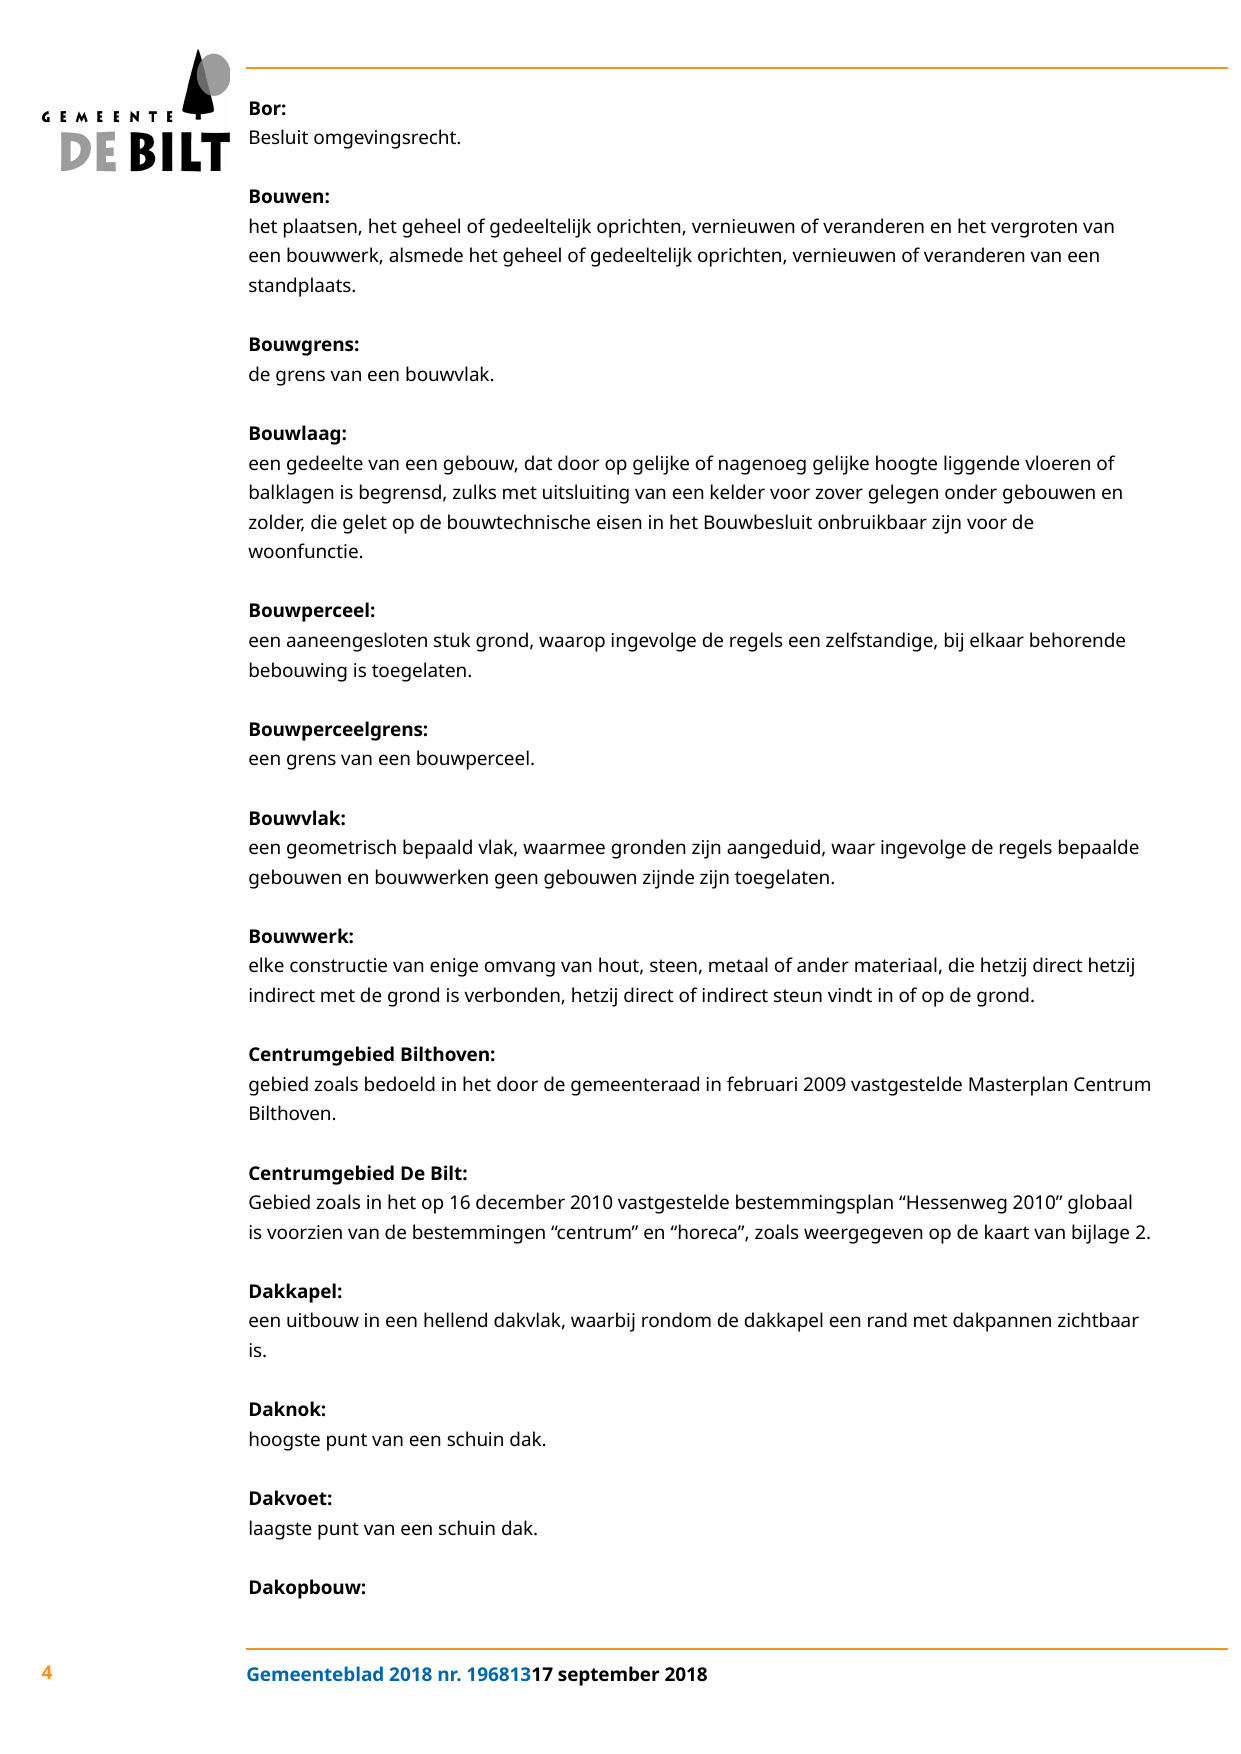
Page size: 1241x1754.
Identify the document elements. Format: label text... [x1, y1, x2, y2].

picture [41, 47, 231, 172]
text het plaatsen, het geheel of gedeeltelijk oprichten, vernieuwen of veranderen en het vergroten van een bouwwerk, alsmede het geheel of gedeeltelijk oprichten, vernieuwen of veranderen van een standplaats. [248, 213, 1152, 298]
text Daknok: [248, 1396, 1152, 1422]
text Dakkapel: [248, 1278, 1152, 1304]
text Bouwvlak: [248, 805, 1152, 831]
text een uitbouw in een hellend dakvlak, waarbij rondom de dakkapel een rand met dakpannen zichtbaar is. [248, 1308, 1152, 1363]
text Bouwwerk: [248, 923, 1152, 949]
text hoogste punt van een schuin dak. [248, 1426, 1152, 1452]
text Bouwperceelgrens: [248, 716, 1152, 742]
text Centrumgebied Bilthoven: [248, 1041, 1152, 1067]
text Bouwgrens: [248, 331, 1152, 357]
text Dakopbouw: [248, 1574, 1152, 1600]
text een gedeelte van een gebouw, dat door op gelijke of nagenoeg gelijke hoogte liggende vloeren of balklagen is begrensd, zulks met uitsluiting van een kelder voor zover gelegen onder gebouwen en zolder, die gelet op de bouwtechnische eisen in het Bouwbesluit onbruikbaar zijn voor de woonfunctie. [248, 450, 1152, 564]
text Dakvoet: [248, 1485, 1152, 1511]
text Bouwen: [248, 183, 1152, 209]
text elke constructie van enige omvang van hout, steen, metaal of ander materiaal, die hetzij direct hetzij indirect met de grond is verbonden, hetzij direct of indirect steun vindt in of op de grond. [248, 953, 1152, 1008]
text Bouwlaag: [248, 420, 1152, 446]
text Gebied zoals in het op 16 december 2010 vastgestelde bestemmingsplan “Hessenweg 2010” globaal is voorzien van de bestemmingen “centrum” en “horeca”, zoals weergegeven op de kaart van bijlage 2. [248, 1189, 1152, 1245]
text Centrumgebied De Bilt: [248, 1160, 1152, 1186]
text de grens van een bouwvlak. [248, 361, 1152, 387]
text Besluit omgevingsrecht. [248, 124, 1152, 150]
text gebied zoals bedoeld in het door de gemeenteraad in februari 2009 vastgestelde Masterplan Centrum Bilthoven. [248, 1071, 1152, 1126]
text Bor: [248, 95, 1152, 121]
text Bouwperceel: [248, 598, 1152, 623]
text een aaneengesloten stuk grond, waarop ingevolge de regels een zelfstandige, bij elkaar behorende bebouwing is toegelaten. [248, 627, 1152, 683]
text een geometrisch bepaald vlak, waarmee gronden zijn aangeduid, waar ingevolge de regels bepaalde gebouwen en bouwwerken geen gebouwen zijnde zijn toegelaten. [248, 834, 1152, 890]
text laagste punt van een schuin dak. [248, 1515, 1152, 1541]
text een grens van een bouwperceel. [248, 746, 1152, 771]
